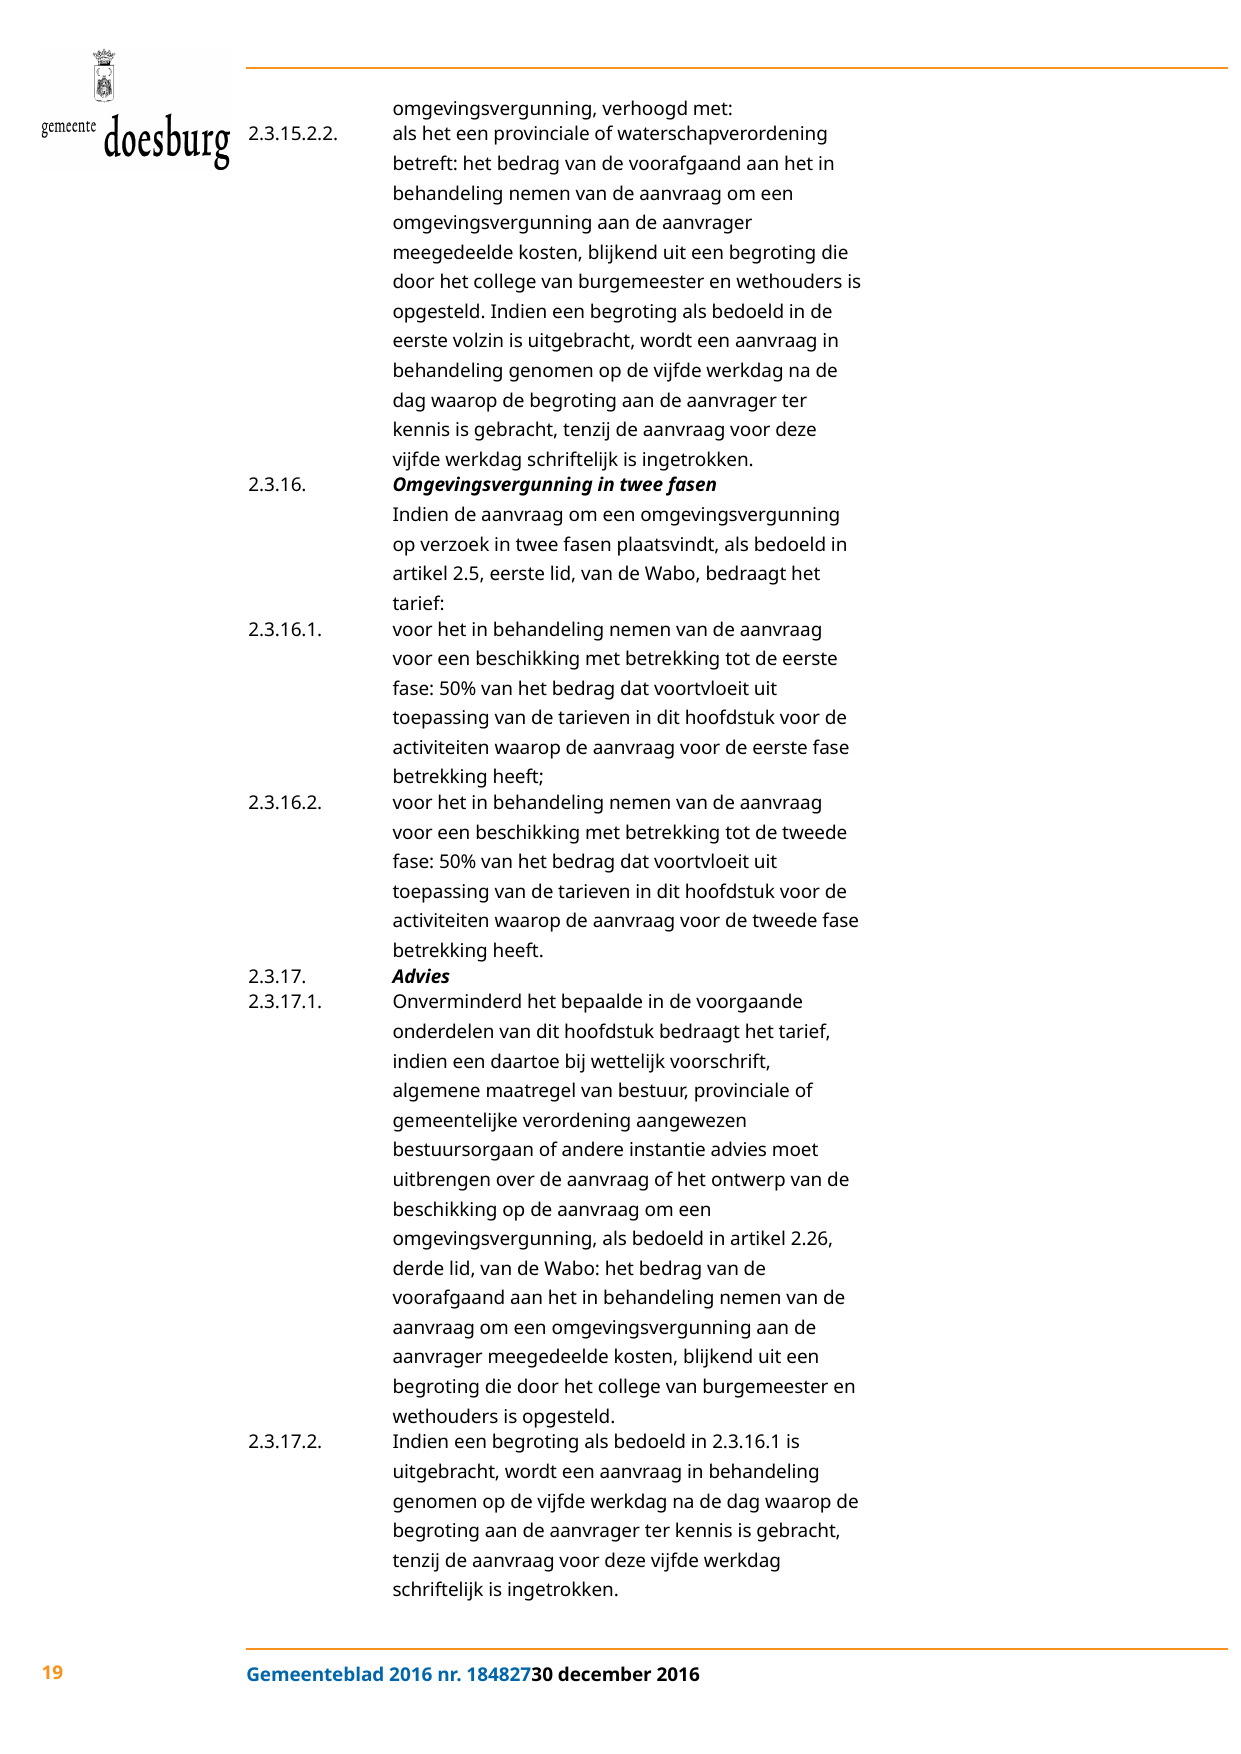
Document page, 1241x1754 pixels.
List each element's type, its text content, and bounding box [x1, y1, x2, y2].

table_cell omgevingsvergunning, verhoogd met: [392, 95, 863, 121]
table_cell 2.3.17.2. [248, 1429, 392, 1602]
table_cell [1007, 963, 1152, 989]
table_cell [863, 789, 1007, 963]
table_cell 2.3.16.2. [248, 789, 392, 963]
table_cell [863, 121, 1007, 472]
table_cell [863, 616, 1007, 789]
table_cell 2.3.17. [248, 963, 392, 989]
table_cell [863, 95, 1007, 121]
table_cell als het een provinciale of waterschapverordening betreft: het bedrag van de voorafgaand aan het in behandeling nemen van de aanvraag om een omgevingsvergunning aan de aanvrager meegedeelde kosten, blijkend uit een begroting die door het college van burgemeester en wethouders is opgesteld. Indien een begroting als bedoeld in de eerste volzin is uitgebracht, wordt een aanvraag in behandeling genomen op de vijfde werkdag na de dag waarop de begroting aan de aanvrager ter kennis is gebracht, tenzij de aanvraag voor deze vijfde werkdag schriftelijk is ingetrokken. [392, 121, 863, 472]
table_cell Onverminderd het bepaalde in de voorgaande onderdelen van dit hoofdstuk bedraagt het tarief, indien een daartoe bij wettelijk voorschrift, algemene maatregel van bestuur, provinciale of gemeentelijke verordening aangewezen bestuursorgaan of andere instantie advies moet uitbrengen over de aanvraag of het ontwerp van de beschikking op de aanvraag om een omgevingsvergunning, als bedoeld in artikel 2.26, derde lid, van de Wabo: het bedrag van de voorafgaand aan het in behandeling nemen van de aanvraag om een omgevingsvergunning aan de aanvrager meegedeelde kosten, blijkend uit een begroting die door het college van burgemeester en wethouders is opgesteld. [392, 989, 863, 1429]
table_cell [1007, 789, 1152, 963]
table_cell [1007, 616, 1152, 789]
table_cell [248, 95, 392, 121]
table_cell [1007, 472, 1152, 616]
picture [41, 47, 231, 172]
table_cell 2.3.15.2.2. [248, 121, 392, 472]
table_cell 2.3.16.1. [248, 616, 392, 789]
table_cell [863, 472, 1007, 616]
table_cell Indien een begroting als bedoeld in 2.3.16.1 is uitgebracht, wordt een aanvraag in behandeling genomen op de vijfde werkdag na de dag waarop de begroting aan de aanvrager ter kennis is gebracht, tenzij de aanvraag voor deze vijfde werkdag schriftelijk is ingetrokken. [392, 1429, 863, 1602]
table_cell voor het in behandeling nemen van de aanvraag voor een beschikking met betrekking tot de eerste fase: 50% van het bedrag dat voortvloeit uit toepassing van de tarieven in dit hoofdstuk voor de activiteiten waarop de aanvraag voor de eerste fase betrekking heeft; [392, 616, 863, 789]
table_cell [1007, 121, 1152, 472]
table_cell [863, 989, 1007, 1429]
table_cell voor het in behandeling nemen van de aanvraag voor een beschikking met betrekking tot de tweede fase: 50% van het bedrag dat voortvloeit uit toepassing van de tarieven in dit hoofdstuk voor de activiteiten waarop de aanvraag voor de tweede fase betrekking heeft. [392, 789, 863, 963]
table_cell [863, 1429, 1007, 1602]
table_cell [1007, 1429, 1152, 1602]
table_cell [1007, 95, 1152, 121]
table_cell [863, 963, 1007, 989]
table_cell 2.3.17.1. [248, 989, 392, 1429]
table_cell Omgevingsvergunning in twee fasen Indien de aanvraag om een omgevingsvergunning op verzoek in twee fasen plaatsvindt, als bedoeld in artikel 2.5, eerste lid, van de Wabo, bedraagt het tarief: [392, 472, 863, 616]
table_cell Advies [392, 963, 863, 989]
table_cell 2.3.16. [248, 472, 392, 616]
table_cell [1007, 989, 1152, 1429]
